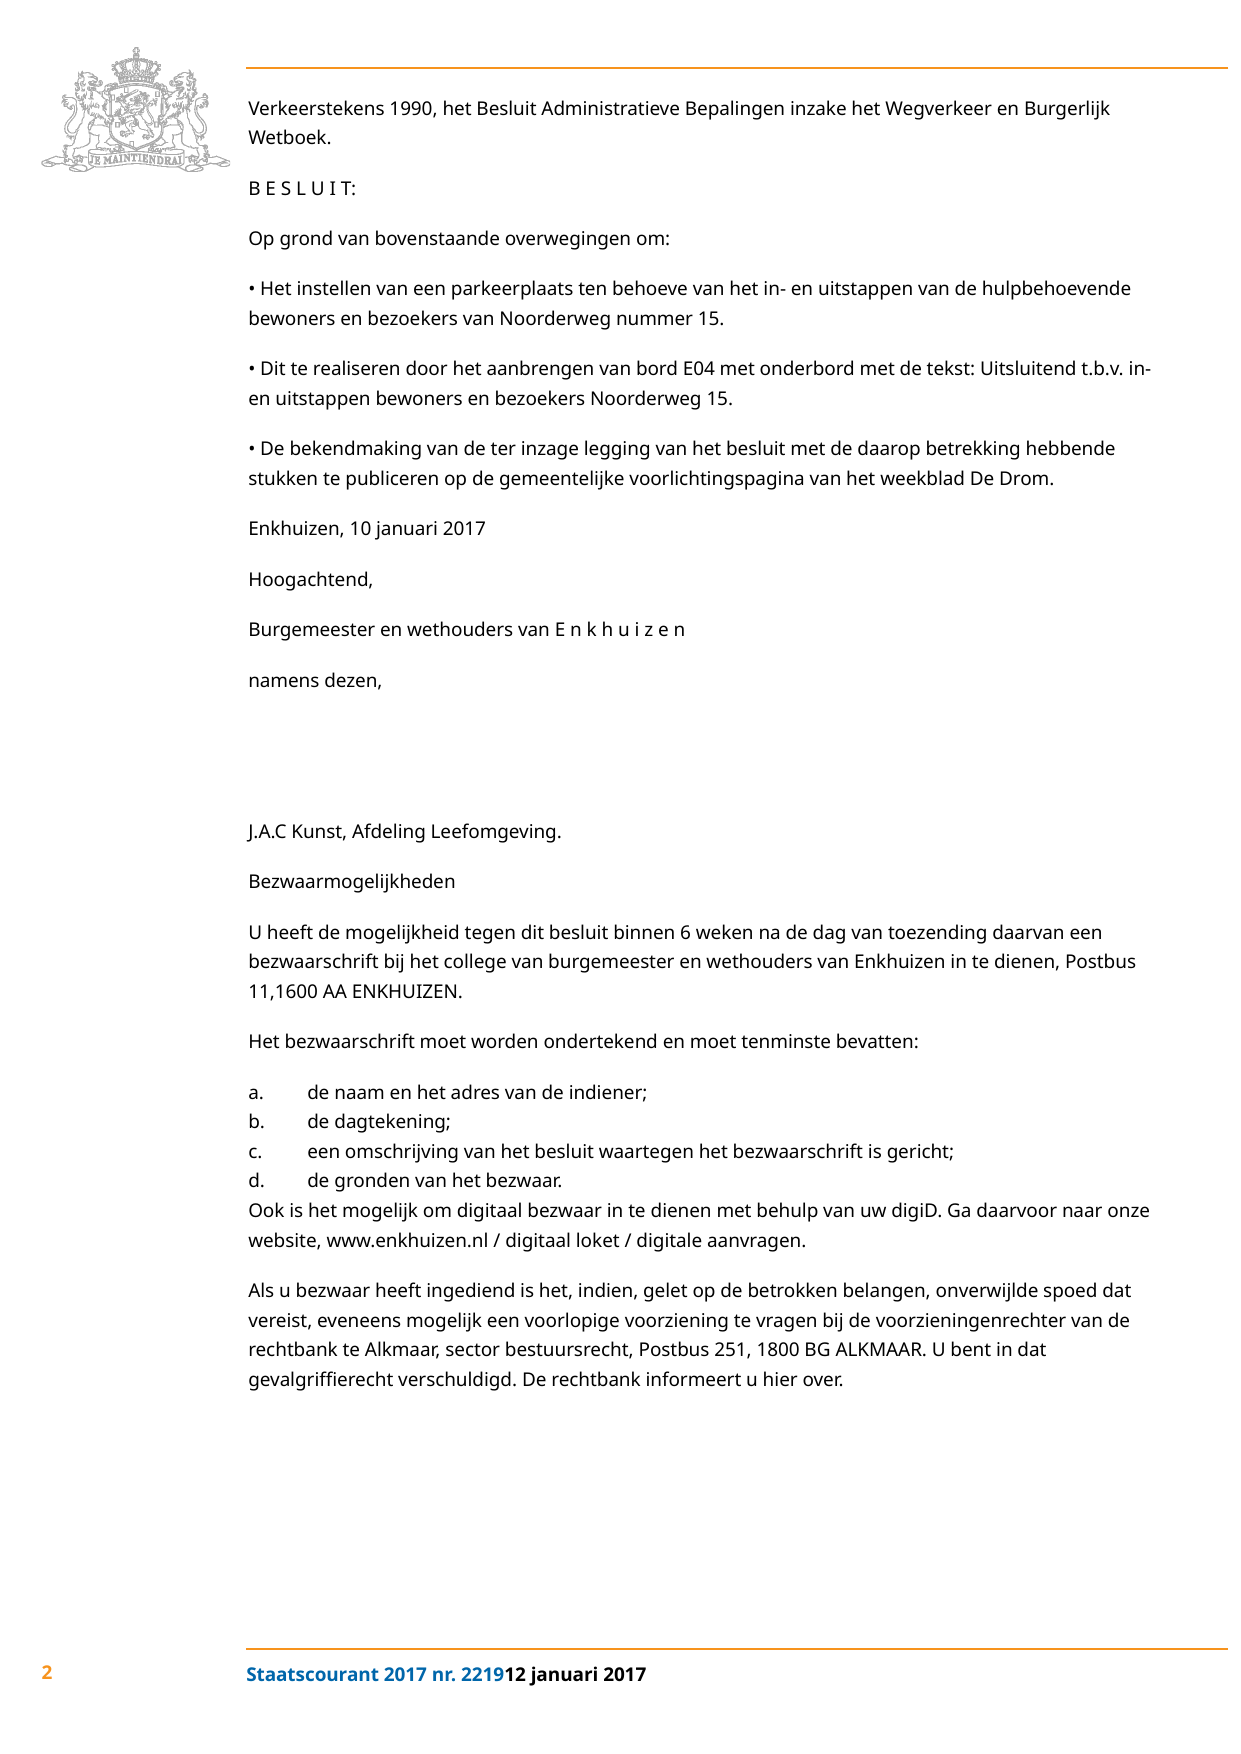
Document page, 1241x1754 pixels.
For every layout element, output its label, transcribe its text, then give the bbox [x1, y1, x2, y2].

text B E S L U I T: [248, 175, 1152, 201]
list de naam en het adres van de indiener; [248, 1079, 1152, 1105]
list de dagtekening; [248, 1108, 1152, 1134]
text Burgemeester en wethouders van E n k h u i z e n [248, 616, 1152, 642]
text Hoogachtend, [248, 566, 1152, 592]
text • Het instellen van een parkeerplaats ten behoeve van het in- en uitstappen van de hulpbehoevende bewoners en bezoekers van Noorderweg nummer 15. [248, 276, 1152, 331]
text Enkhuizen, 10 januari 2017 [248, 516, 1152, 541]
text Bezwaarmogelijkheden [248, 868, 1152, 894]
text U heeft de mogelijkheid tegen dit besluit binnen 6 weken na de dag van toezending daarvan een bezwaarschrift bij het college van burgemeester en wethouders van Enkhuizen in te dienen, Postbus 11,1600 AA ENKHUIZEN. [248, 919, 1152, 1004]
text namens dezen, [248, 667, 1152, 693]
picture [41, 47, 231, 172]
list een omschrijving van het besluit waartegen het bezwaarschrift is gericht; [248, 1138, 1152, 1164]
text Ook is het mogelijk om digitaal bezwaar in te dienen met behulp van uw digiD. Ga daarvoor naar onze website, www.enkhuizen.nl / digitaal loket / digitale aanvragen. [248, 1197, 1152, 1253]
list de gronden van het bezwaar. [248, 1168, 1152, 1193]
text Als u bezwaar heeft ingediend is het, indien, gelet op de betrokken belangen, onverwijlde spoed dat vereist, eveneens mogelijk een voorlopige voorziening te vragen bij de voorzieningenrechter van de rechtbank te Alkmaar, sector bestuursrecht, Postbus 251, 1800 BG ALKMAAR. U bent in dat gevalgriffierecht verschuldigd. De rechtbank informeert u hier over. [248, 1277, 1152, 1392]
text Verkeerstekens 1990, het Besluit Administratieve Bepalingen inzake het Wegverkeer en Burgerlijk Wetboek. [248, 95, 1152, 150]
text • Dit te realiseren door het aanbrengen van bord E04 met onderbord met de tekst: Uitsluitend t.b.v. in- en uitstappen bewoners en bezoekers Noorderweg 15. [248, 356, 1152, 411]
text Het bezwaarschrift moet worden ondertekend en moet tenminste bevatten: [248, 1028, 1152, 1054]
text • De bekendmaking van de ter inzage legging van het besluit met de daarop betrekking hebbende stukken te publiceren op de gemeentelijke voorlichtingspagina van het weekblad De Drom. [248, 436, 1152, 491]
text Op grond van bovenstaande overwegingen om: [248, 225, 1152, 251]
text J.A.C Kunst, Afdeling Leefomgeving. [248, 818, 1152, 844]
